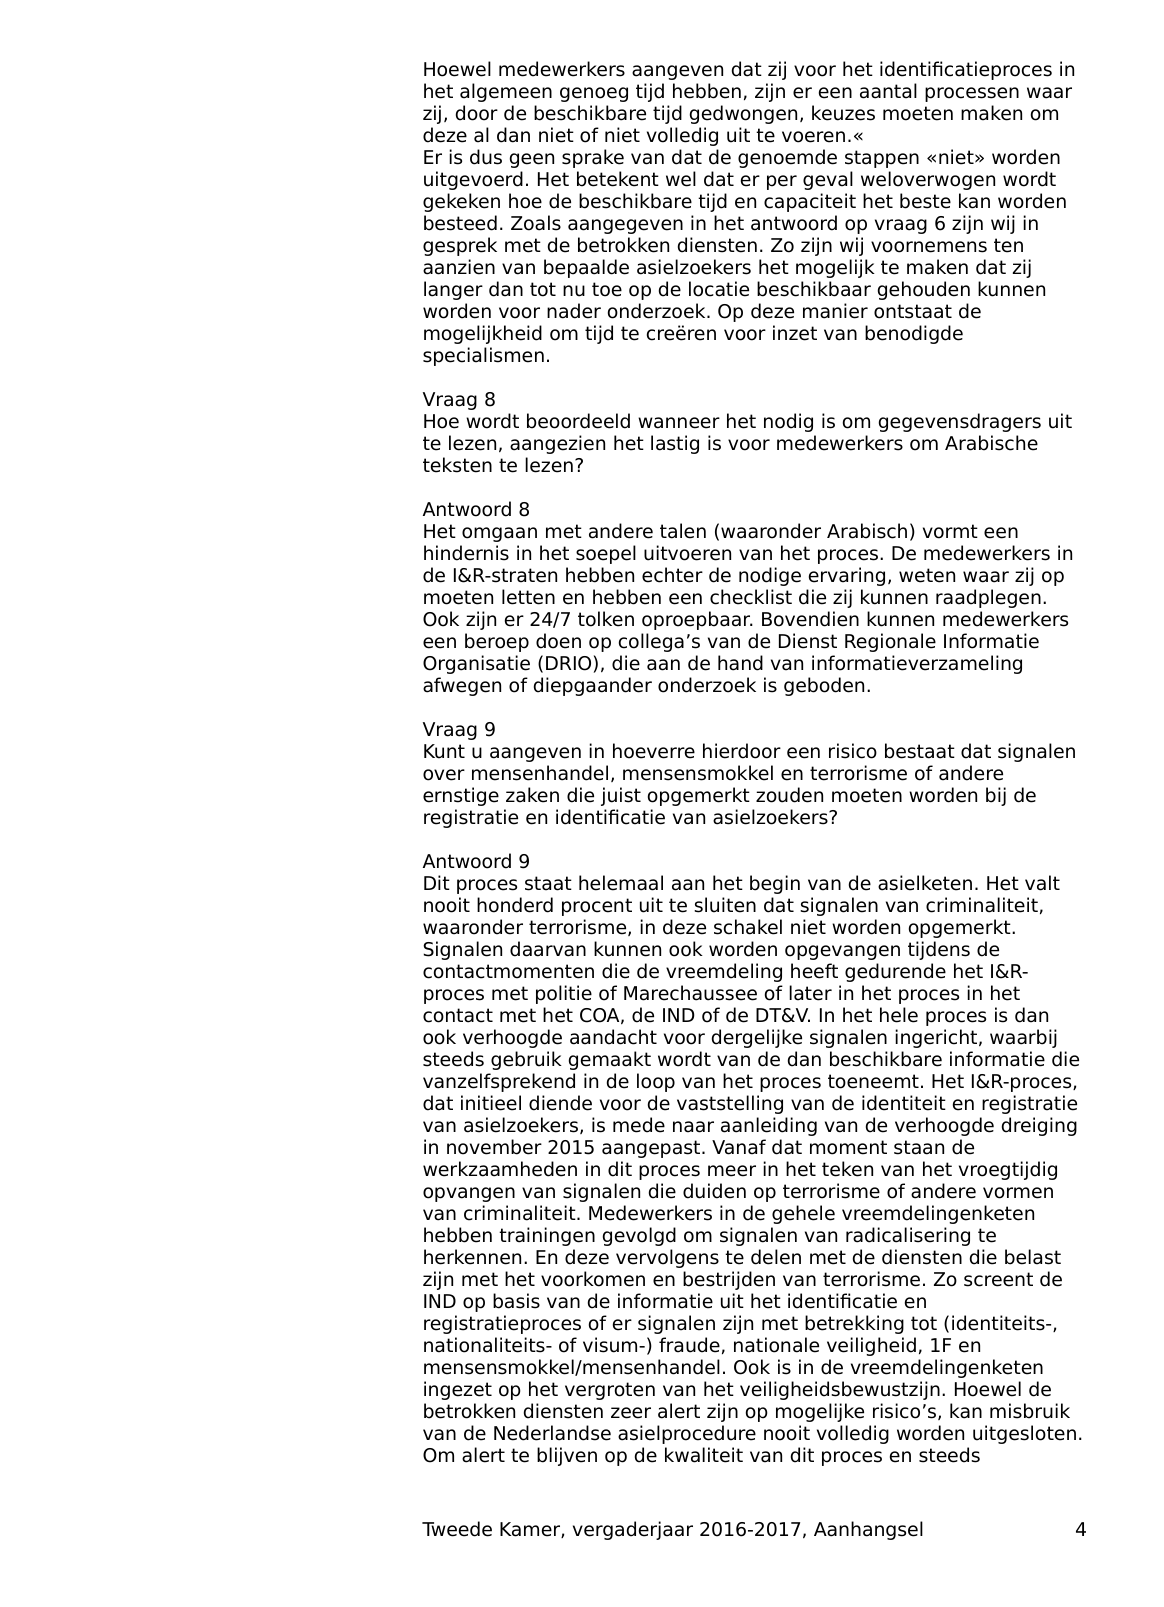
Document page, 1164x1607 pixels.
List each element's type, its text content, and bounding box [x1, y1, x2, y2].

text Vraag 8 [422, 389, 1087, 411]
text Antwoord 8 [422, 499, 1087, 521]
text Vraag 9 [422, 719, 1087, 741]
text Hoe wordt beoordeeld wanneer het nodig is om gegevensdragers uit te lezen, aangezien het lastig is voor medewerkers om Arabische teksten te lezen? [422, 411, 1087, 477]
text Antwoord 9 [422, 851, 1087, 873]
text Het omgaan met andere talen (waaronder Arabisch) vormt een hindernis in het soepel uitvoeren van het proces. De medewerkers in de I&R-straten hebben echter de nodige ervaring, weten waar zij op moeten letten en hebben een checklist die zij kunnen raadplegen. Ook zijn er 24/7 tolken oproepbaar. Bovendien kunnen medewerkers een beroep doen op collega’s van de Dienst Regionale Informatie Organisatie (DRIO), die aan de hand van informatieverzameling afwegen of diepgaander onderzoek is geboden. [422, 521, 1087, 697]
text Er is dus geen sprake van dat de genoemde stappen «niet» worden uitgevoerd. Het betekent wel dat er per geval weloverwogen wordt gekeken hoe de beschikbare tijd en capaciteit het beste kan worden besteed. Zoals aangegeven in het antwoord op vraag 6 zijn wij in gesprek met de betrokken diensten. Zo zijn wij voornemens ten aanzien van bepaalde asielzoekers het mogelijk te maken dat zij langer dan tot nu toe op de locatie beschikbaar gehouden kunnen worden voor nader onderzoek. Op deze manier ontstaat de mogelijkheid om tijd te creëren voor inzet van benodigde specialismen. [422, 147, 1087, 367]
text Dit proces staat helemaal aan het begin van de asielketen. Het valt nooit honderd procent uit te sluiten dat signalen van criminaliteit, waaronder terrorisme, in deze schakel niet worden opgemerkt. Signalen daarvan kunnen ook worden opgevangen tijdens de contactmomenten die de vreemdeling heeft gedurende het I&R-proces met politie of Marechaussee of later in het proces in het contact met het COA, de IND of de DT&V. In het hele proces is dan ook verhoogde aandacht voor dergelijke signalen ingericht, waarbij steeds gebruik gemaakt wordt van de dan beschikbare informatie die vanzelfsprekend in de loop van het proces toeneemt. Het I&R-proces, dat initieel diende voor de vaststelling van de identiteit en registratie van asielzoekers, is mede naar aanleiding van de verhoogde dreiging in november 2015 aangepast. Vanaf dat moment staan de werkzaamheden in dit proces meer in het teken van het vroegtijdig opvangen van signalen die duiden op terrorisme of andere vormen van criminaliteit. Medewerkers in de gehele vreemdelingenketen hebben trainingen gevolgd om signalen van radicalisering te herkennen. En deze vervolgens te delen met de diensten die belast zijn met het voorkomen en bestrijden van terrorisme. Zo screent de IND op basis van de informatie uit het identificatie en registratieproces of er signalen zijn met betrekking tot (identiteits-, nationaliteits- of visum-) fraude, nationale veiligheid, 1F en mensensmokkel/mensenhandel. Ook is in de vreemdelingenketen ingezet op het vergroten van het veiligheidsbewustzijn. Hoewel de betrokken diensten zeer alert zijn op mogelijke risico’s, kan misbruik van de Nederlandse asielprocedure nooit volledig worden uitgesloten. Om alert te blijven op de kwaliteit van dit proces en steeds [422, 873, 1087, 1467]
text Hoewel medewerkers aangeven dat zij voor het identificatieproces in het algemeen genoeg tijd hebben, zijn er een aantal processen waar zij, door de beschikbare tijd gedwongen, keuzes moeten maken om deze al dan niet of niet volledig uit te voeren.« [422, 59, 1087, 147]
text Kunt u aangeven in hoeverre hierdoor een risico bestaat dat signalen over mensenhandel, mensensmokkel en terrorisme of andere ernstige zaken die juist opgemerkt zouden moeten worden bij de registratie en identificatie van asielzoekers? [422, 741, 1087, 829]
